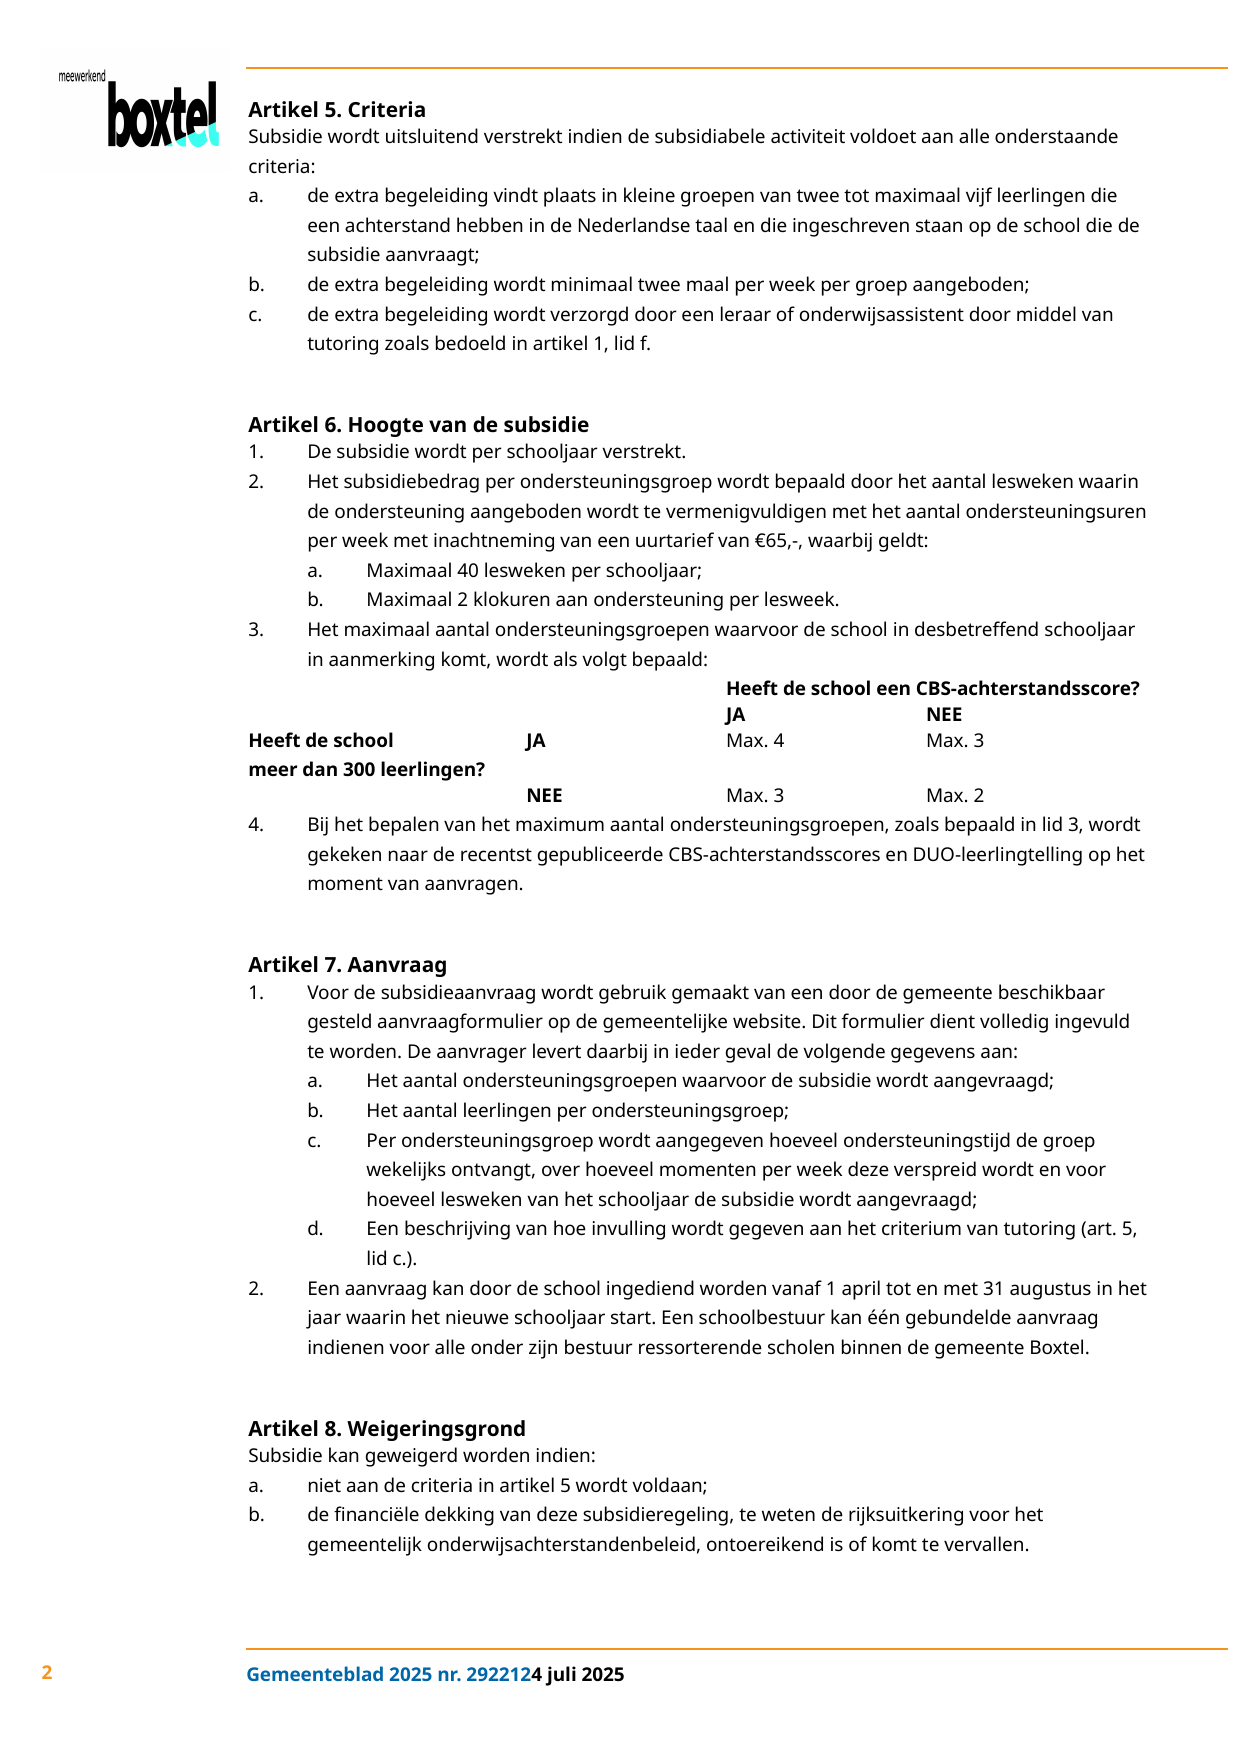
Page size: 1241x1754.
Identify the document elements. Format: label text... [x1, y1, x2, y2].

table_cell NEE [926, 701, 1152, 727]
list Het aantal leerlingen per ondersteuningsgroep; [307, 1097, 1152, 1123]
list Maximaal 2 klokuren aan ondersteuning per lesweek. [307, 587, 1152, 612]
text Artikel 5. Criteria [248, 95, 1152, 123]
text Artikel 6. Hoogte van de subsidie [248, 410, 1152, 439]
list Bij het bepalen van het maximum aantal ondersteuningsgroepen, zoals bepaald in lid 3, wordt gekeken naar de recentst gepubliceerde CBS-achterstandsscores en DUO-leerlingtelling op het moment van aanvragen. [248, 811, 1152, 896]
table_header Heeft de school een CBS-achterstandsscore? [726, 676, 1152, 701]
text Subsidie kan geweigerd worden indien: [248, 1442, 1152, 1468]
list Het maximaal aantal ondersteuningsgroepen waarvoor de school in desbetreffend schooljaar in aanmerking komt, wordt als volgt bepaald: [248, 616, 1152, 672]
table_cell Max. 2 [926, 782, 1152, 808]
table_cell [248, 782, 526, 808]
text Subsidie wordt uitsluitend verstrekt indien de subsidiabele activiteit voldoet aan alle onderstaande criteria: [248, 123, 1152, 178]
table_cell [526, 701, 726, 727]
list Maximaal 40 lesweken per schooljaar; [307, 557, 1152, 583]
list de financiële dekking van deze subsidieregeling, te weten de rijksuitkering voor het gemeentelijk onderwijsachterstandenbeleid, ontoereikend is of komt te vervallen. [248, 1501, 1152, 1557]
table_header [248, 676, 526, 701]
table_cell JA [526, 727, 726, 782]
picture [41, 47, 231, 172]
list de extra begeleiding vindt plaats in kleine groepen van twee tot maximaal vijf leerlingen die een achterstand hebben in de Nederlandse taal en die ingeschreven staan op de school die de subsidie aanvraagt; [248, 182, 1152, 267]
list Voor de subsidieaanvraag wordt gebruik gemaakt van een door de gemeente beschikbaar gesteld aanvraagformulier op de gemeentelijke website. Dit formulier dient volledig ingevuld te worden. De aanvrager levert daarbij in ieder geval de volgende gegevens aan: [248, 979, 1152, 1064]
table_cell NEE [526, 782, 726, 808]
table_cell Max. 4 [726, 727, 926, 782]
text Artikel 7. Aanvraag [248, 950, 1152, 979]
list De subsidie wordt per schooljaar verstrekt. [248, 439, 1152, 464]
table_cell Max. 3 [726, 782, 926, 808]
list Per ondersteuningsgroep wordt aangegeven hoeveel ondersteuningstijd de groep wekelijks ontvangt, over hoeveel momenten per week deze verspreid wordt en voor hoeveel lesweken van het schooljaar de subsidie wordt aangevraagd; [307, 1127, 1152, 1212]
list Het aantal ondersteuningsgroepen waarvoor de subsidie wordt aangevraagd; [307, 1068, 1152, 1093]
list Een beschrijving van hoe invulling wordt gegeven aan het criterium van tutoring (art. 5, lid c.). [307, 1216, 1152, 1271]
list de extra begeleiding wordt minimaal twee maal per week per groep aangeboden; [248, 271, 1152, 297]
list niet aan de criteria in artikel 5 wordt voldaan; [248, 1472, 1152, 1498]
list Het subsidiebedrag per ondersteuningsgroep wordt bepaald door het aantal lesweken waarin de ondersteuning aangeboden wordt te vermenigvuldigen met het aantal ondersteuningsuren per week met inachtneming van een uurtarief van €65,-, waarbij geldt: [248, 468, 1152, 553]
list de extra begeleiding wordt verzorgd door een leraar of onderwijsassistent door middel van tutoring zoals bedoeld in artikel 1, lid f. [248, 301, 1152, 356]
table_cell JA [726, 701, 926, 727]
table_cell [248, 701, 526, 727]
table_cell Heeft de school meer dan 300 leerlingen? [248, 727, 526, 782]
table_header [526, 676, 726, 701]
table_cell Max. 3 [926, 727, 1152, 782]
list Een aanvraag kan door de school ingediend worden vanaf 1 april tot en met 31 augustus in het jaar waarin het nieuwe schooljaar start. Een schoolbestuur kan één gebundelde aanvraag indienen voor alle onder zijn bestuur ressorterende scholen binnen de gemeente Boxtel. [248, 1275, 1152, 1359]
text Artikel 8. Weigeringsgrond [248, 1414, 1152, 1442]
